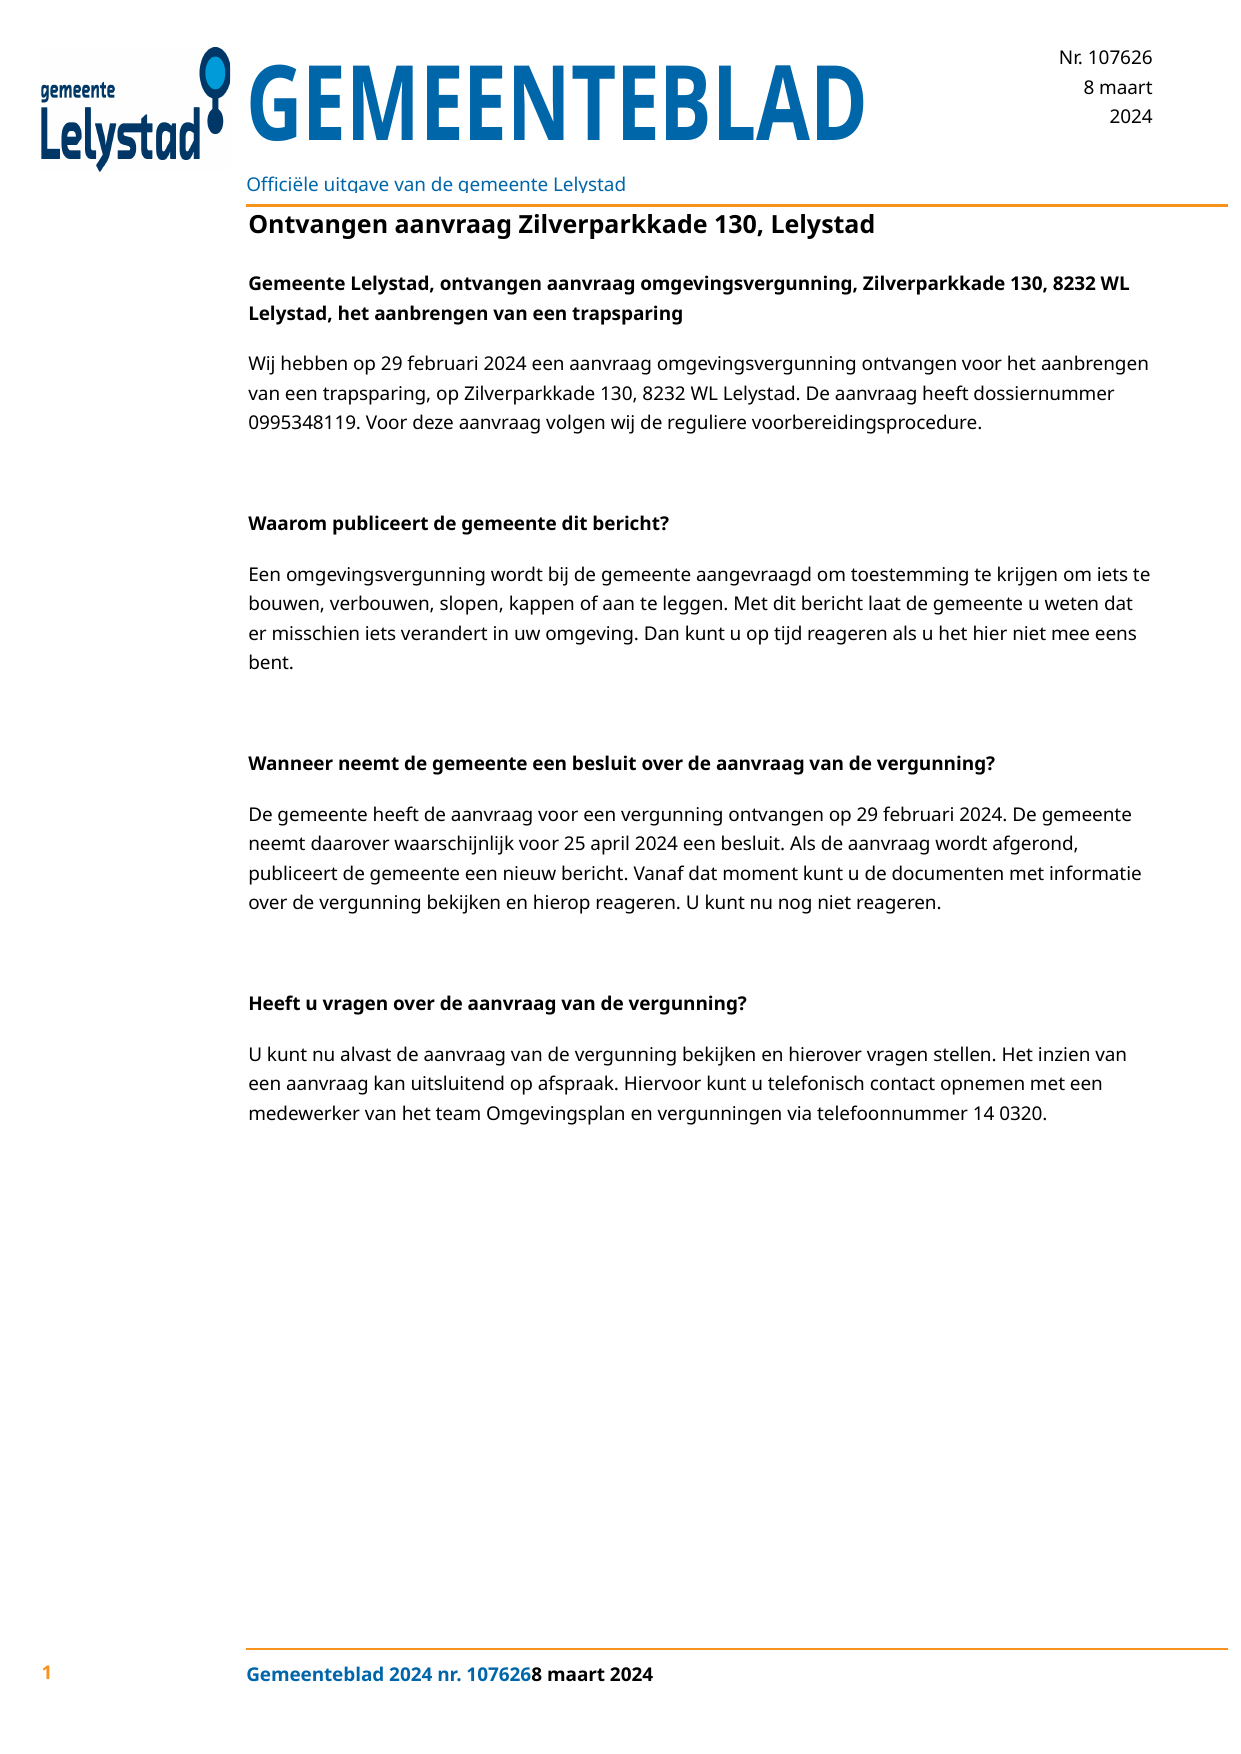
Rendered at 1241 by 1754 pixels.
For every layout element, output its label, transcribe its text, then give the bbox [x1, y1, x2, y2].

text De gemeente heeft de aanvraag voor een vergunning ontvangen op 29 februari 2024. De gemeente neemt daarover waarschijnlijk voor 25 april 2024 een besluit. Als de aanvraag wordt afgerond, publiceert de gemeente een nieuw bericht. Vanaf dat moment kunt u de documenten met informatie over de vergunning bekijken en hierop reageren. U kunt nu nog niet reageren. [248, 801, 1152, 915]
text U kunt nu alvast de aanvraag van de vergunning bekijken en hierover vragen stellen. Het inzien van een aanvraag kan uitsluitend op afspraak. Hiervoor kunt u telefonisch contact opnemen met een medewerker van het team Omgevingsplan en vergunningen via telefoonnummer 14 0320. [248, 1041, 1152, 1126]
picture [41, 47, 231, 172]
text Wij hebben op 29 februari 2024 een aanvraag omgevingsvergunning ontvangen voor het aanbrengen van een trapsparing, op Zilverparkkade 130, 8232 WL Lelystad. De aanvraag heeft dossiernummer 0995348119. Voor deze aanvraag volgen wij de reguliere voorbereidingsprocedure. [248, 350, 1152, 435]
text Een omgevingsvergunning wordt bij de gemeente aangevraagd om toestemming te krijgen om iets te bouwen, verbouwen, slopen, kappen of aan te leggen. Met dit bericht laat de gemeente u weten dat er misschien iets verandert in uw omgeving. Dan kunt u op tijd reageren als u het hier niet mee eens bent. [248, 561, 1152, 675]
text Gemeente Lelystad, ontvangen aanvraag omgevingsvergunning, Zilverparkkade 130, 8232 WL Lelystad, het aanbrengen van een trapsparing [248, 270, 1152, 326]
text Waarom publiceert de gemeente dit bericht? [248, 510, 1152, 536]
text Heeft u vragen over de aanvraag van de vergunning? [248, 990, 1152, 1016]
text Wanneer neemt de gemeente een besluit over de aanvraag van de vergunning? [248, 750, 1152, 776]
text Ontvangen aanvraag Zilverparkkade 130, Lelystad [248, 207, 1152, 241]
